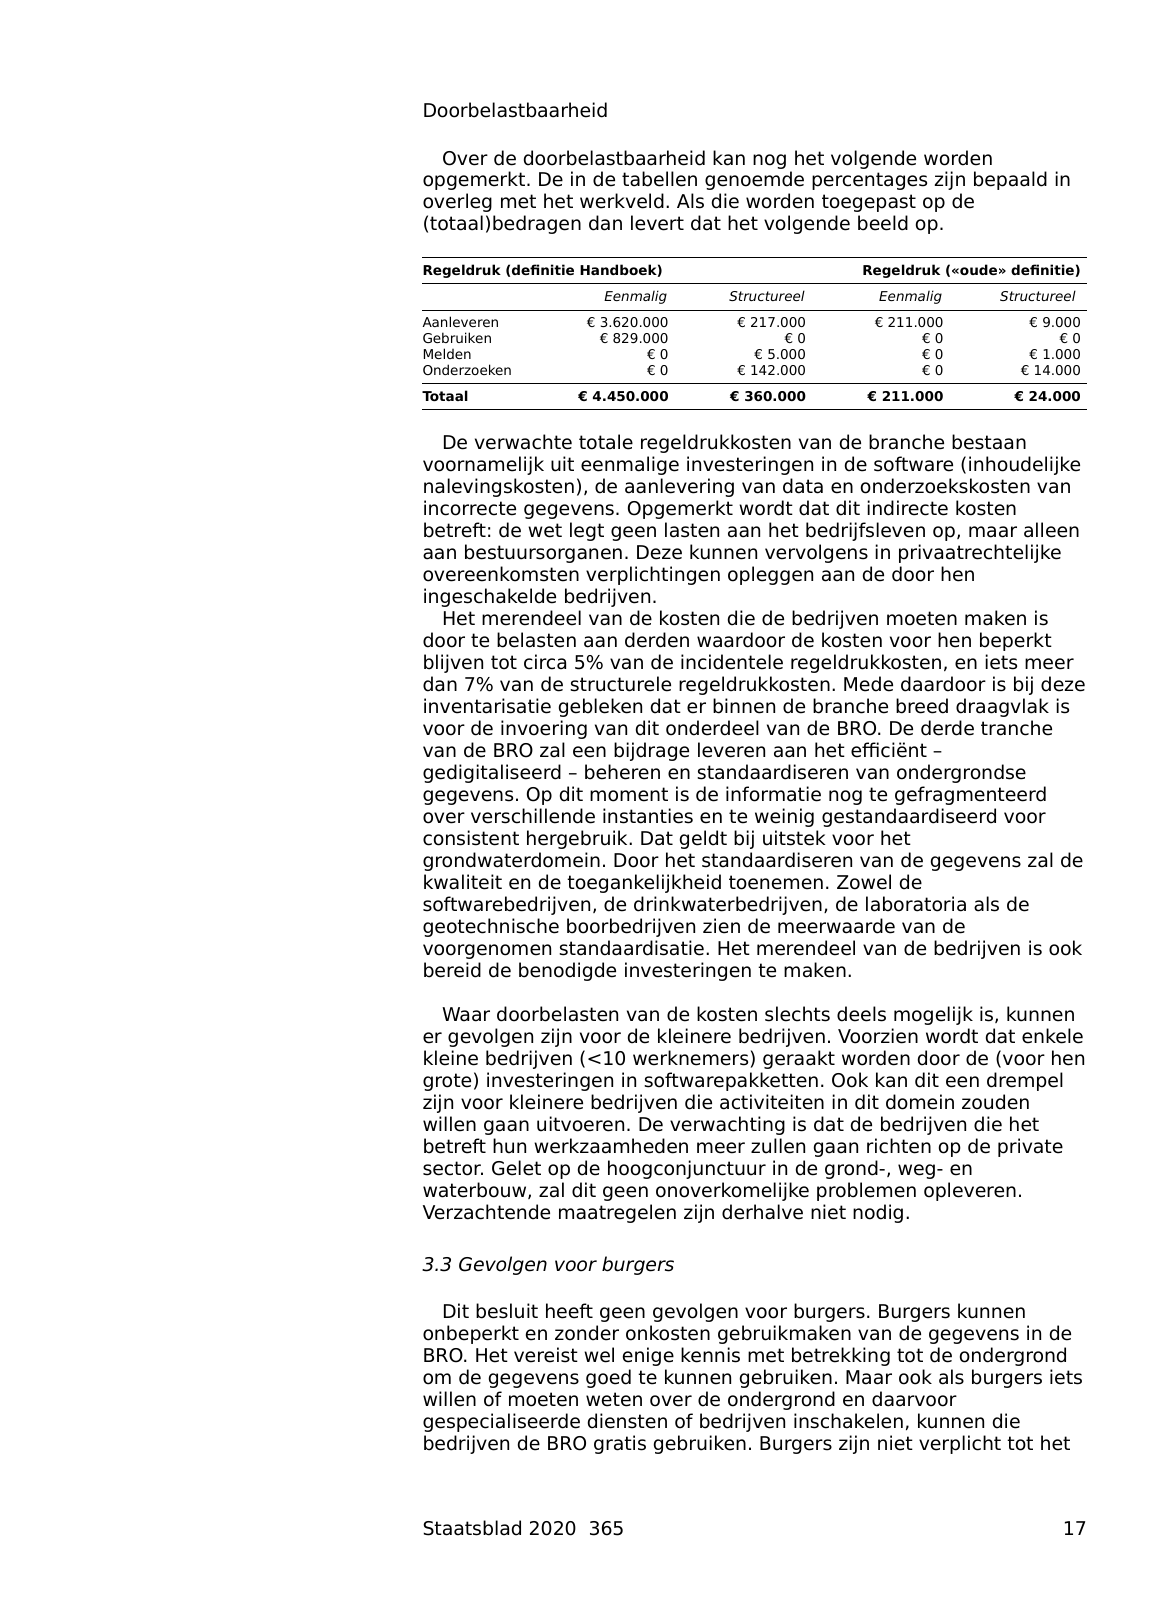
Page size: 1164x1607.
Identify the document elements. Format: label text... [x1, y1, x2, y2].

table_cell € 0 [812, 363, 949, 383]
subtitle 3.3 Gevolgen voor burgers [422, 1254, 1087, 1276]
table_cell € 4.450.000 [537, 384, 674, 409]
table_cell € 0 [537, 363, 674, 383]
table_cell € 0 [949, 331, 1087, 347]
table_cell € 9.000 [949, 311, 1087, 331]
table_cell Onderzoeken [422, 363, 537, 383]
table_cell Eenmalig [537, 284, 674, 309]
table_cell Structureel [949, 284, 1087, 309]
table_cell € 142.000 [674, 363, 812, 383]
table_cell € 5.000 [674, 347, 812, 362]
table_cell Melden [422, 347, 537, 362]
text Waar doorbelasten van de kosten slechts deels mogelijk is, kunnen er gevolgen zijn voor de kleinere bedrijven. Voorzien wordt dat enkele kleine bedrijven (<10 werknemers) geraakt worden door de (voor hen grote) investeringen in softwarepakketten. Ook kan dit een drempel zijn voor kleinere bedrijven die activiteiten in dit domein zouden willen gaan uitvoeren. De verwachting is dat de bedrijven die het betreft hun werkzaamheden meer zullen gaan richten op de private sector. Gelet op de hoogconjunctuur in de grond-, weg- en waterbouw, zal dit geen onoverkomelijke problemen opleveren. Verzachtende maatregelen zijn derhalve niet nodig. [422, 1004, 1087, 1224]
table_cell € 14.000 [949, 363, 1087, 383]
table_header Regeldruk («oude» definitie) [812, 258, 1087, 283]
table_cell Eenmalig [812, 284, 949, 309]
text Over de doorbelastbaarheid kan nog het volgende worden opgemerkt. De in de tabellen genoemde percentages zijn bepaald in overleg met het werkveld. Als die worden toegepast op de (totaal)bedragen dan levert dat het volgende beeld op. [422, 147, 1087, 235]
table_cell € 3.620.000 [537, 311, 674, 331]
text Dit besluit heeft geen gevolgen voor burgers. Burgers kunnen onbeperkt en zonder onkosten gebruikmaken van de gegevens in de BRO. Het vereist wel enige kennis met betrekking tot de ondergrond om de gegevens goed te kunnen gebruiken. Maar ook als burgers iets willen of moeten weten over de ondergrond en daarvoor gespecialiseerde diensten of bedrijven inschakelen, kunnen die bedrijven de BRO gratis gebruiken. Burgers zijn niet verplicht tot het [422, 1301, 1087, 1454]
table_cell € 360.000 [674, 384, 812, 409]
table_cell Gebruiken [422, 331, 537, 347]
table_cell € 211.000 [812, 384, 949, 409]
table_cell Structureel [674, 284, 812, 309]
text Het merendeel van de kosten die de bedrijven moeten maken is door te belasten aan derden waardoor de kosten voor hen beperkt blijven tot circa 5% van de incidentele regeldrukkosten, en iets meer dan 7% van de structurele regeldrukkosten. Mede daardoor is bij deze inventarisatie gebleken dat er binnen de branche breed draagvlak is voor de invoering van dit onderdeel van de BRO. De derde tranche van de BRO zal een bijdrage leveren aan het efficiënt – gedigitaliseerd – beheren en standaardiseren van ondergrondse gegevens. Op dit moment is de informatie nog te gefragmenteerd over verschillende instanties en te weinig gestandaardiseerd voor consistent hergebruik. Dat geldt bij uitstek voor het grondwaterdomein. Door het standaardiseren van de gegevens zal de kwaliteit en de toegankelijkheid toenemen. Zowel de softwarebedrijven, de drinkwaterbedrijven, de laboratoria als de geotechnische boorbedrijven zien de meerwaarde van de voorgenomen standaardisatie. Het merendeel van de bedrijven is ook bereid de benodigde investeringen te maken. [422, 608, 1087, 982]
table_cell € 0 [812, 347, 949, 362]
table_cell [422, 284, 537, 309]
table_cell € 0 [812, 331, 949, 347]
table_cell € 0 [674, 331, 812, 347]
table_cell € 24.000 [949, 384, 1087, 409]
table_header Regeldruk (definitie Handboek) [422, 258, 812, 283]
table_cell Aanleveren [422, 311, 537, 331]
table_cell € 217.000 [674, 311, 812, 331]
table_cell Totaal [422, 384, 537, 409]
subtitle Doorbelastbaarheid [422, 100, 1087, 122]
table_cell € 1.000 [949, 347, 1087, 362]
table_cell € 829.000 [537, 331, 674, 347]
table_cell € 211.000 [812, 311, 949, 331]
text De verwachte totale regeldrukkosten van de branche bestaan voornamelijk uit eenmalige investeringen in de software (inhoudelijke nalevingskosten), de aanlevering van data en onderzoekskosten van incorrecte gegevens. Opgemerkt wordt dat dit indirecte kosten betreft: de wet legt geen lasten aan het bedrijfsleven op, maar alleen aan bestuursorganen. Deze kunnen vervolgens in privaatrechtelijke overeenkomsten verplichtingen opleggen aan de door hen ingeschakelde bedrijven. [422, 432, 1087, 608]
table_cell € 0 [537, 347, 674, 362]
